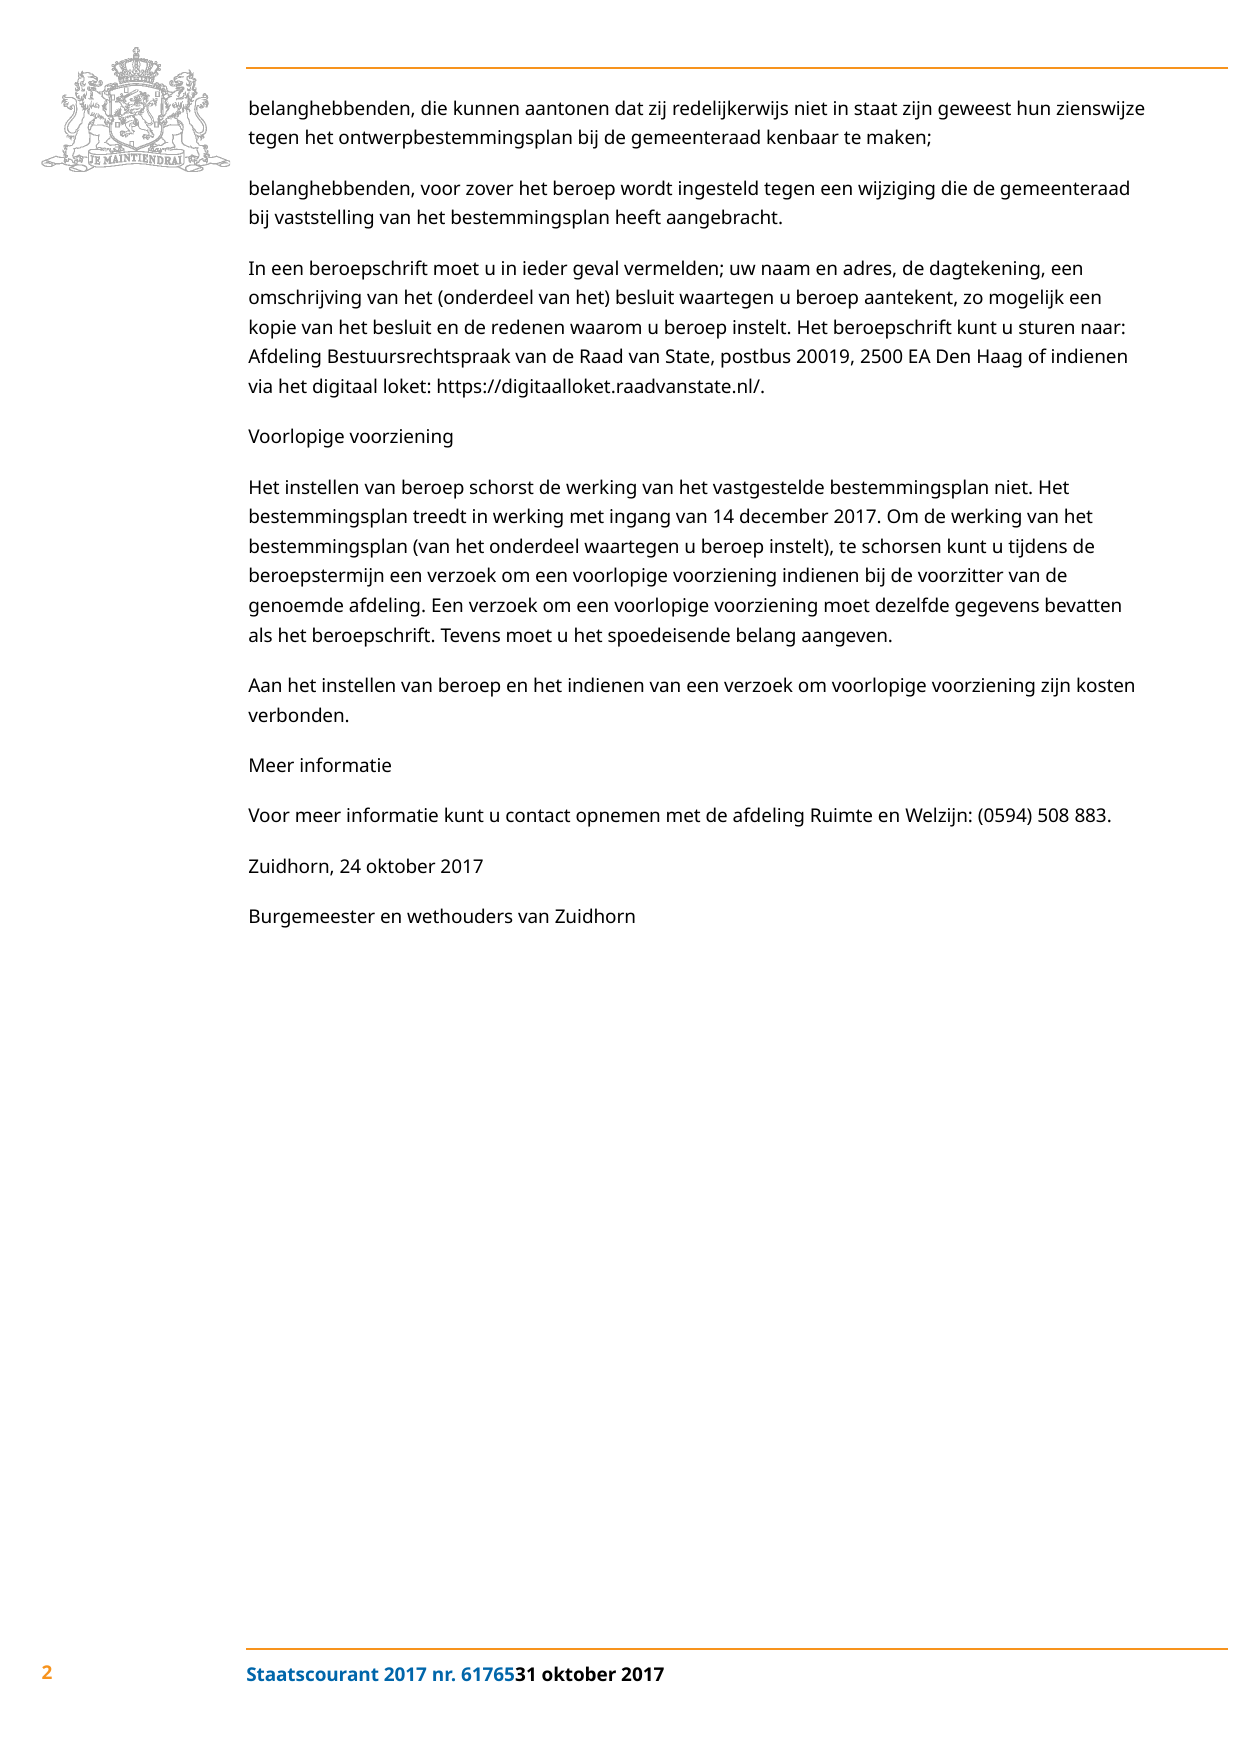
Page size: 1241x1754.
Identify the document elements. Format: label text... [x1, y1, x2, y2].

text belanghebbenden, voor zover het beroep wordt ingesteld tegen een wijziging die de gemeenteraad bij vaststelling van het bestemmingsplan heeft aangebracht. [248, 175, 1152, 230]
text Meer informatie [248, 752, 1152, 778]
text In een beroepschrift moet u in ieder geval vermelden; uw naam en adres, de dagtekening, een omschrijving van het (onderdeel van het) besluit waartegen u beroep aantekent, zo mogelijk een kopie van het besluit en de redenen waarom u beroep instelt. Het beroepschrift kunt u sturen naar: Afdeling Bestuursrechtspraak van de Raad van State, postbus 20019, 2500 EA Den Haag of indienen via het digitaal loket: https://digitaalloket.raadvanstate.nl/. [248, 255, 1152, 399]
text Het instellen van beroep schorst de werking van het vastgestelde bestemmingsplan niet. Het bestemmingsplan treedt in werking met ingang van 14 december 2017. Om de werking van het bestemmingsplan (van het onderdeel waartegen u beroep instelt), te schorsen kunt u tijdens de beroepstermijn een verzoek om een voorlopige voorziening indienen bij de voorzitter van de genoemde afdeling. Een verzoek om een voorlopige voorziening moet dezelfde gegevens bevatten als het beroepschrift. Tevens moet u het spoedeisende belang aangeven. [248, 474, 1152, 648]
text Voor meer informatie kunt u contact opnemen met de afdeling Ruimte en Welzijn: (0594) 508 883. [248, 803, 1152, 828]
text Burgemeester en wethouders van Zuidhorn [248, 903, 1152, 929]
text Aan het instellen van beroep en het indienen van een verzoek om voorlopige voorziening zijn kosten verbonden. [248, 672, 1152, 728]
picture [41, 47, 231, 172]
text Voorlopige voorziening [248, 423, 1152, 449]
text Zuidhorn, 24 oktober 2017 [248, 853, 1152, 879]
text belanghebbenden, die kunnen aantonen dat zij redelijkerwijs niet in staat zijn geweest hun zienswijze tegen het ontwerpbestemmingsplan bij de gemeenteraad kenbaar te maken; [248, 95, 1152, 150]
